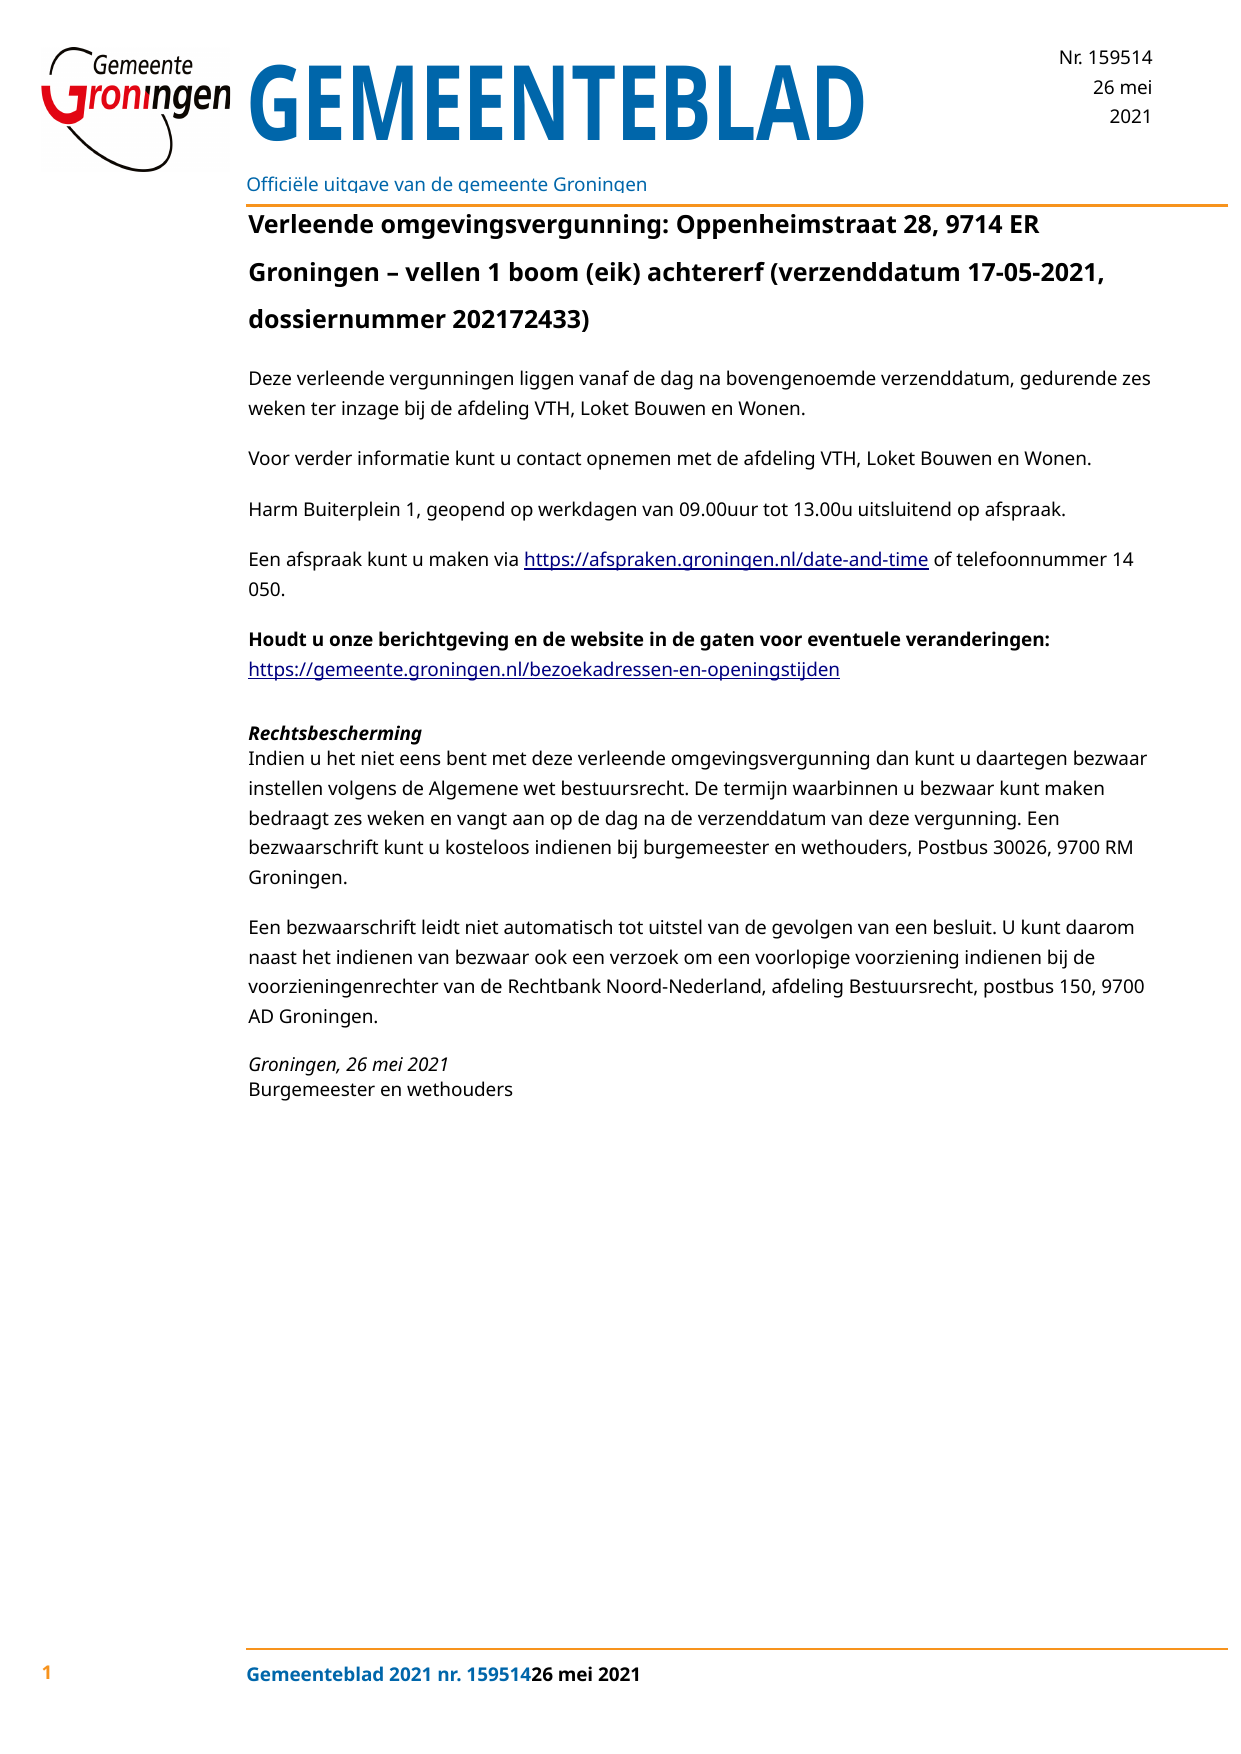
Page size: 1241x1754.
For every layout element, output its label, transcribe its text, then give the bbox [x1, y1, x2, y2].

text Een bezwaarschrift leidt niet automatisch tot uitstel van de gevolgen van een besluit. U kunt daarom naast het indienen van bezwaar ook een verzoek om een voorlopige voorziening indienen bij de voorzieningenrechter van de Rechtbank Noord-Nederland, afdeling Bestuursrecht, postbus 150, 9700 AD Groningen. [248, 914, 1152, 1029]
text Een afspraak kunt u maken via https://afspraken.groningen.nl/date-and-time of telefoonnummer 14 050. [248, 546, 1152, 602]
text Houdt u onze berichtgeving en de website in de gaten voor eventuele veranderingen: https://gemeente.groningen.nl/bezoekadressen-en-openingstijden [248, 626, 1152, 682]
text Rechtsbescherming [248, 720, 1152, 746]
text Deze verleende vergunningen liggen vanaf de dag na bovengenoemde verzenddatum, gedurende zes weken ter inzage bij de afdeling VTH, Loket Bouwen en Wonen. [248, 366, 1152, 421]
text Harm Buiterplein 1, geopend op werkdagen van 09.00uur tot 13.00u uitsluitend op afspraak. [248, 496, 1152, 522]
text Groningen, 26 mei 2021 [248, 1051, 1152, 1077]
text Verleende omgevingsvergunning: Oppenheimstraat 28, 9714 ER Groningen – vellen 1 boom (eik) achtererf (verzenddatum 17-05-2021, dossiernummer 202172433) [248, 207, 1152, 336]
text Burgemeester en wethouders [248, 1077, 1152, 1102]
text Voor verder informatie kunt u contact opnemen met de afdeling VTH, Loket Bouwen en Wonen. [248, 446, 1152, 471]
text Indien u het niet eens bent met deze verleende omgevingsvergunning dan kunt u daartegen bezwaar instellen volgens de Algemene wet bestuursrecht. De termijn waarbinnen u bezwaar kunt maken bedraagt zes weken en vangt aan op de dag na de verzenddatum van deze vergunning. Een bezwaarschrift kunt u kosteloos indienen bij burgemeester en wethouders, Postbus 30026, 9700 RM Groningen. [248, 746, 1152, 890]
picture [41, 47, 231, 172]
